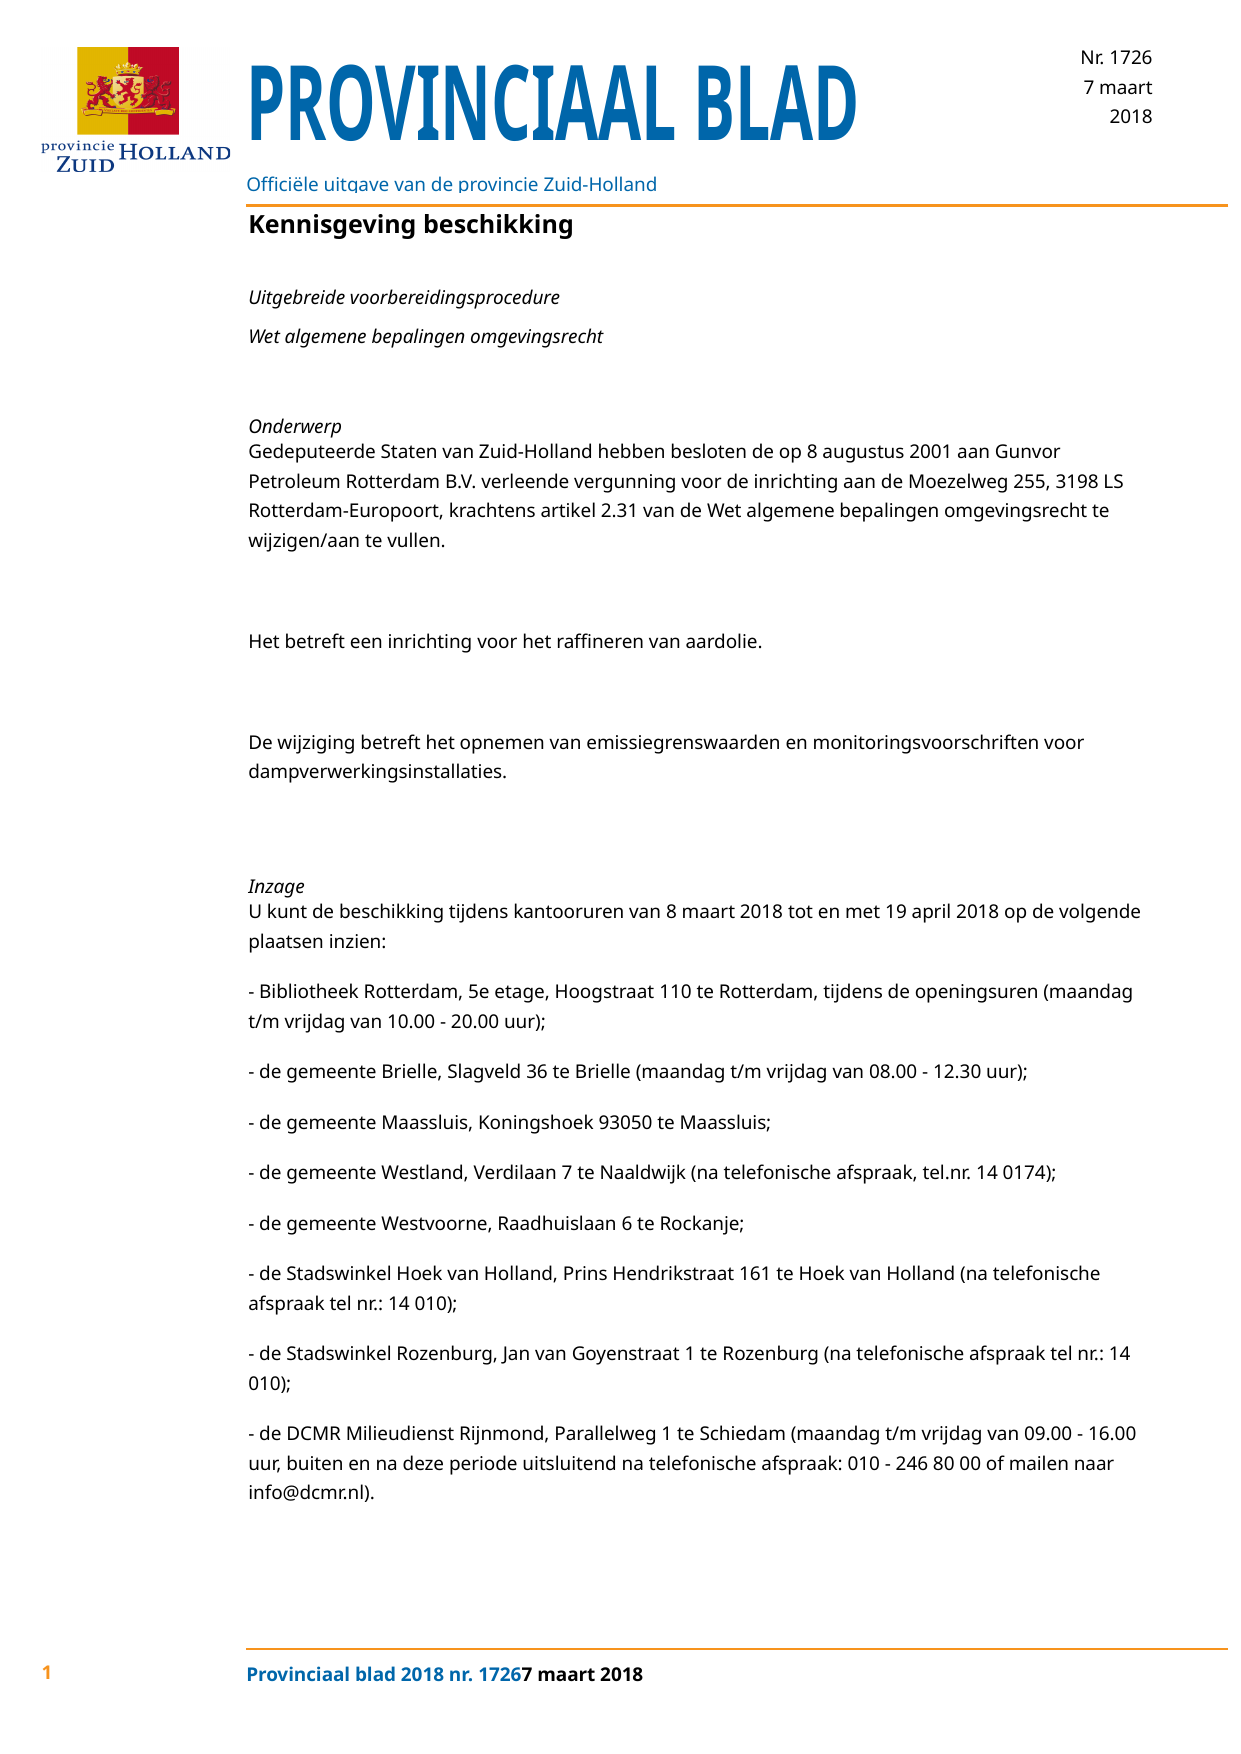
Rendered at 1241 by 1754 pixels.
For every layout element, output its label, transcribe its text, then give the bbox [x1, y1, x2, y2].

text - de DCMR Milieudienst Rijnmond, Parallelweg 1 te Schiedam (maandag t/m vrijdag van 09.00 - 16.00 uur, buiten en na deze periode uitsluitend na telefonische afspraak: 010 - 246 80 00 of mailen naar info@dcmr.nl). [248, 1420, 1152, 1505]
text - Bibliotheek Rotterdam, 5e etage, Hoogstraat 110 te Rotterdam, tijdens de openingsuren (maandag t/m vrijdag van 10.00 - 20.00 uur); [248, 979, 1152, 1034]
text Kennisgeving beschikking [248, 207, 1152, 241]
text De wijziging betreft het opnemen van emissiegrenswaarden en monitoringsvoorschriften voor dampverwerkingsinstallaties. [248, 729, 1152, 784]
text Uitgebreide voorbereidingsprocedure [248, 284, 1152, 309]
text Wet algemene bepalingen omgevingsrecht [248, 323, 1152, 349]
text Inzage [248, 873, 1152, 899]
text Het betreft een inrichting voor het raffineren van aardolie. [248, 628, 1152, 654]
text - de gemeente Brielle, Slagveld 36 te Brielle (maandag t/m vrijdag van 08.00 - 12.30 uur); [248, 1059, 1152, 1084]
text - de gemeente Westland, Verdilaan 7 te Naaldwijk (na telefonische afspraak, tel.nr. 14 0174); [248, 1159, 1152, 1185]
text - de Stadswinkel Rozenburg, Jan van Goyenstraat 1 te Rozenburg (na telefonische afspraak tel nr.: 14 010); [248, 1340, 1152, 1396]
text U kunt de beschikking tijdens kantooruren van 8 maart 2018 tot en met 19 april 2018 op de volgende plaatsen inzien: [248, 899, 1152, 954]
text - de gemeente Maassluis, Koningshoek 93050 te Maassluis; [248, 1109, 1152, 1135]
text Gedeputeerde Staten van Zuid-Holland hebben besloten de op 8 augustus 2001 aan Gunvor Petroleum Rotterdam B.V. verleende vergunning voor de inrichting aan de Moezelweg 255, 3198 LS Rotterdam-Europoort, krachtens artikel 2.31 van de Wet algemene bepalingen omgevingsrecht te wijzigen/aan te vullen. [248, 438, 1152, 553]
text Onderwerp [248, 413, 1152, 438]
text - de gemeente Westvoorne, Raadhuislaan 6 te Rockanje; [248, 1210, 1152, 1236]
text - de Stadswinkel Hoek van Holland, Prins Hendrikstraat 161 te Hoek van Holland (na telefonische afspraak tel nr.: 14 010); [248, 1260, 1152, 1316]
picture [41, 47, 231, 172]
